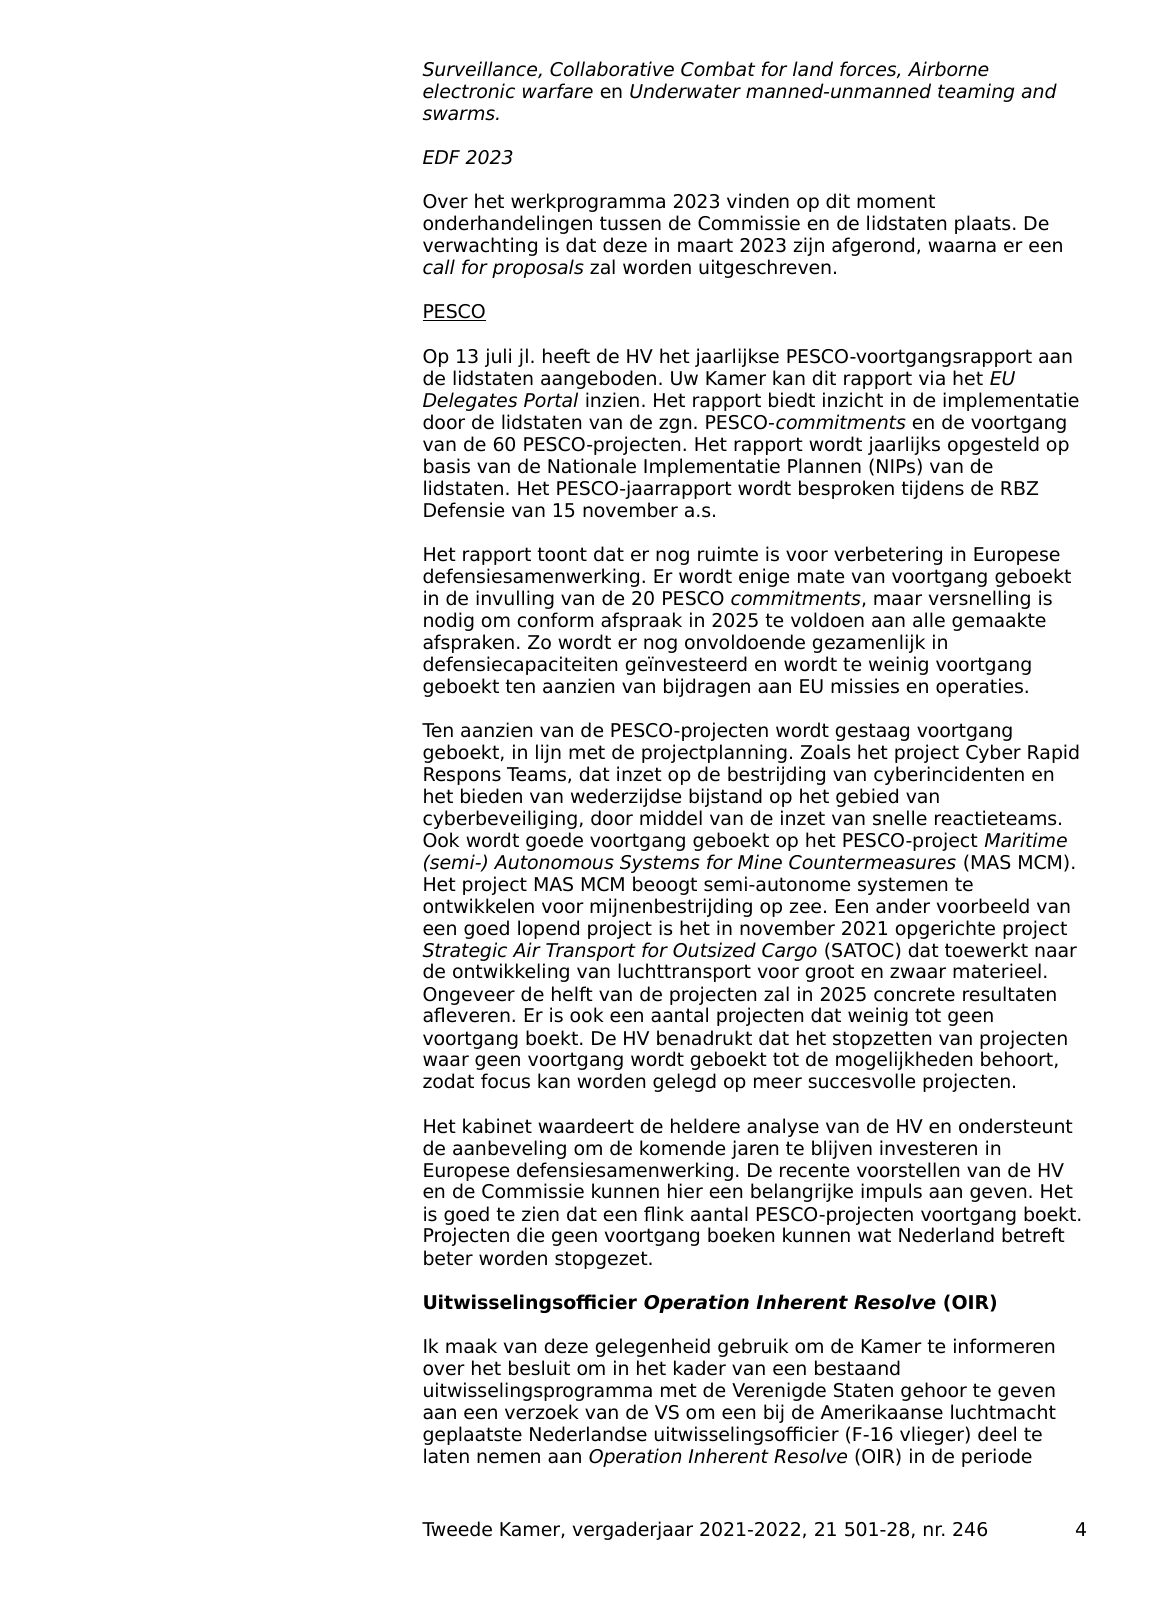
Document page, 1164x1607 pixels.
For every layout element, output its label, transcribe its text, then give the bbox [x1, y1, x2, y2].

subtitle Uitwisselingsofficier Operation Inherent Resolve (OIR) [422, 1292, 1087, 1313]
text Het rapport toont dat er nog ruimte is voor verbetering in Europese defensiesamenwerking. Er wordt enige mate van voortgang geboekt in de invulling van de 20 PESCO commitments, maar versnelling is nodig om conform afspraak in 2025 te voldoen aan alle gemaakte afspraken. Zo wordt er nog onvoldoende gezamenlijk in defensiecapaciteiten geïnvesteerd en wordt te weinig voortgang geboekt ten aanzien van bijdragen aan EU missies en operaties. [422, 544, 1087, 697]
text Surveillance, Collaborative Combat for land forces, Airborne electronic warfare en Underwater manned-unmanned teaming and swarms. [422, 59, 1087, 125]
text Het kabinet waardeert de heldere analyse van de HV en ondersteunt de aanbeveling om de komende jaren te blijven investeren in Europese defensiesamenwerking. De recente voorstellen van de HV en de Commissie kunnen hier een belangrijke impuls aan geven. Het is goed te zien dat een flink aantal PESCO-projecten voortgang boekt. Projecten die geen voortgang boeken kunnen wat Nederland betreft beter worden stopgezet. [422, 1116, 1087, 1269]
subtitle PESCO [422, 301, 1087, 323]
text Over het werkprogramma 2023 vinden op dit moment onderhandelingen tussen de Commissie en de lidstaten plaats. De verwachting is dat deze in maart 2023 zijn afgerond, waarna er een call for proposals zal worden uitgeschreven. [422, 191, 1087, 279]
text Ik maak van deze gelegenheid gebruik om de Kamer te informeren over het besluit om in het kader van een bestaand uitwisselingsprogramma met de Verenigde Staten gehoor te geven aan een verzoek van de VS om een bij de Amerikaanse luchtmacht geplaatste Nederlandse uitwisselingsofficier (F-16 vlieger) deel te laten nemen aan Operation Inherent Resolve (OIR) in de periode [422, 1336, 1087, 1468]
text Op 13 juli jl. heeft de HV het jaarlijkse PESCO-voortgangsrapport aan de lidstaten aangeboden. Uw Kamer kan dit rapport via het EU Delegates Portal inzien. Het rapport biedt inzicht in de implementatie door de lidstaten van de zgn. PESCO-commitments en de voortgang van de 60 PESCO-projecten. Het rapport wordt jaarlijks opgesteld op basis van de Nationale Implementatie Plannen (NIPs) van de lidstaten. Het PESCO-jaarrapport wordt besproken tijdens de RBZ Defensie van 15 november a.s. [422, 346, 1087, 521]
text Ten aanzien van de PESCO-projecten wordt gestaag voortgang geboekt, in lijn met de projectplanning. Zoals het project Cyber Rapid Respons Teams, dat inzet op de bestrijding van cyberincidenten en het bieden van wederzijdse bijstand op het gebied van cyberbeveiliging, door middel van de inzet van snelle reactieteams. Ook wordt goede voortgang geboekt op het PESCO-project Maritime (semi-) Autonomous Systems for Mine Countermeasures (MAS MCM). Het project MAS MCM beoogt semi-autonome systemen te ontwikkelen voor mijnenbestrijding op zee. Een ander voorbeeld van een goed lopend project is het in november 2021 opgerichte project Strategic Air Transport for Outsized Cargo (SATOC) dat toewerkt naar de ontwikkeling van luchttransport voor groot en zwaar materieel. Ongeveer de helft van de projecten zal in 2025 concrete resultaten afleveren. Er is ook een aantal projecten dat weinig tot geen voortgang boekt. De HV benadrukt dat het stopzetten van projecten waar geen voortgang wordt geboekt tot de mogelijkheden behoort, zodat focus kan worden gelegd op meer succesvolle projecten. [422, 720, 1087, 1093]
subtitle EDF 2023 [422, 147, 1087, 169]
